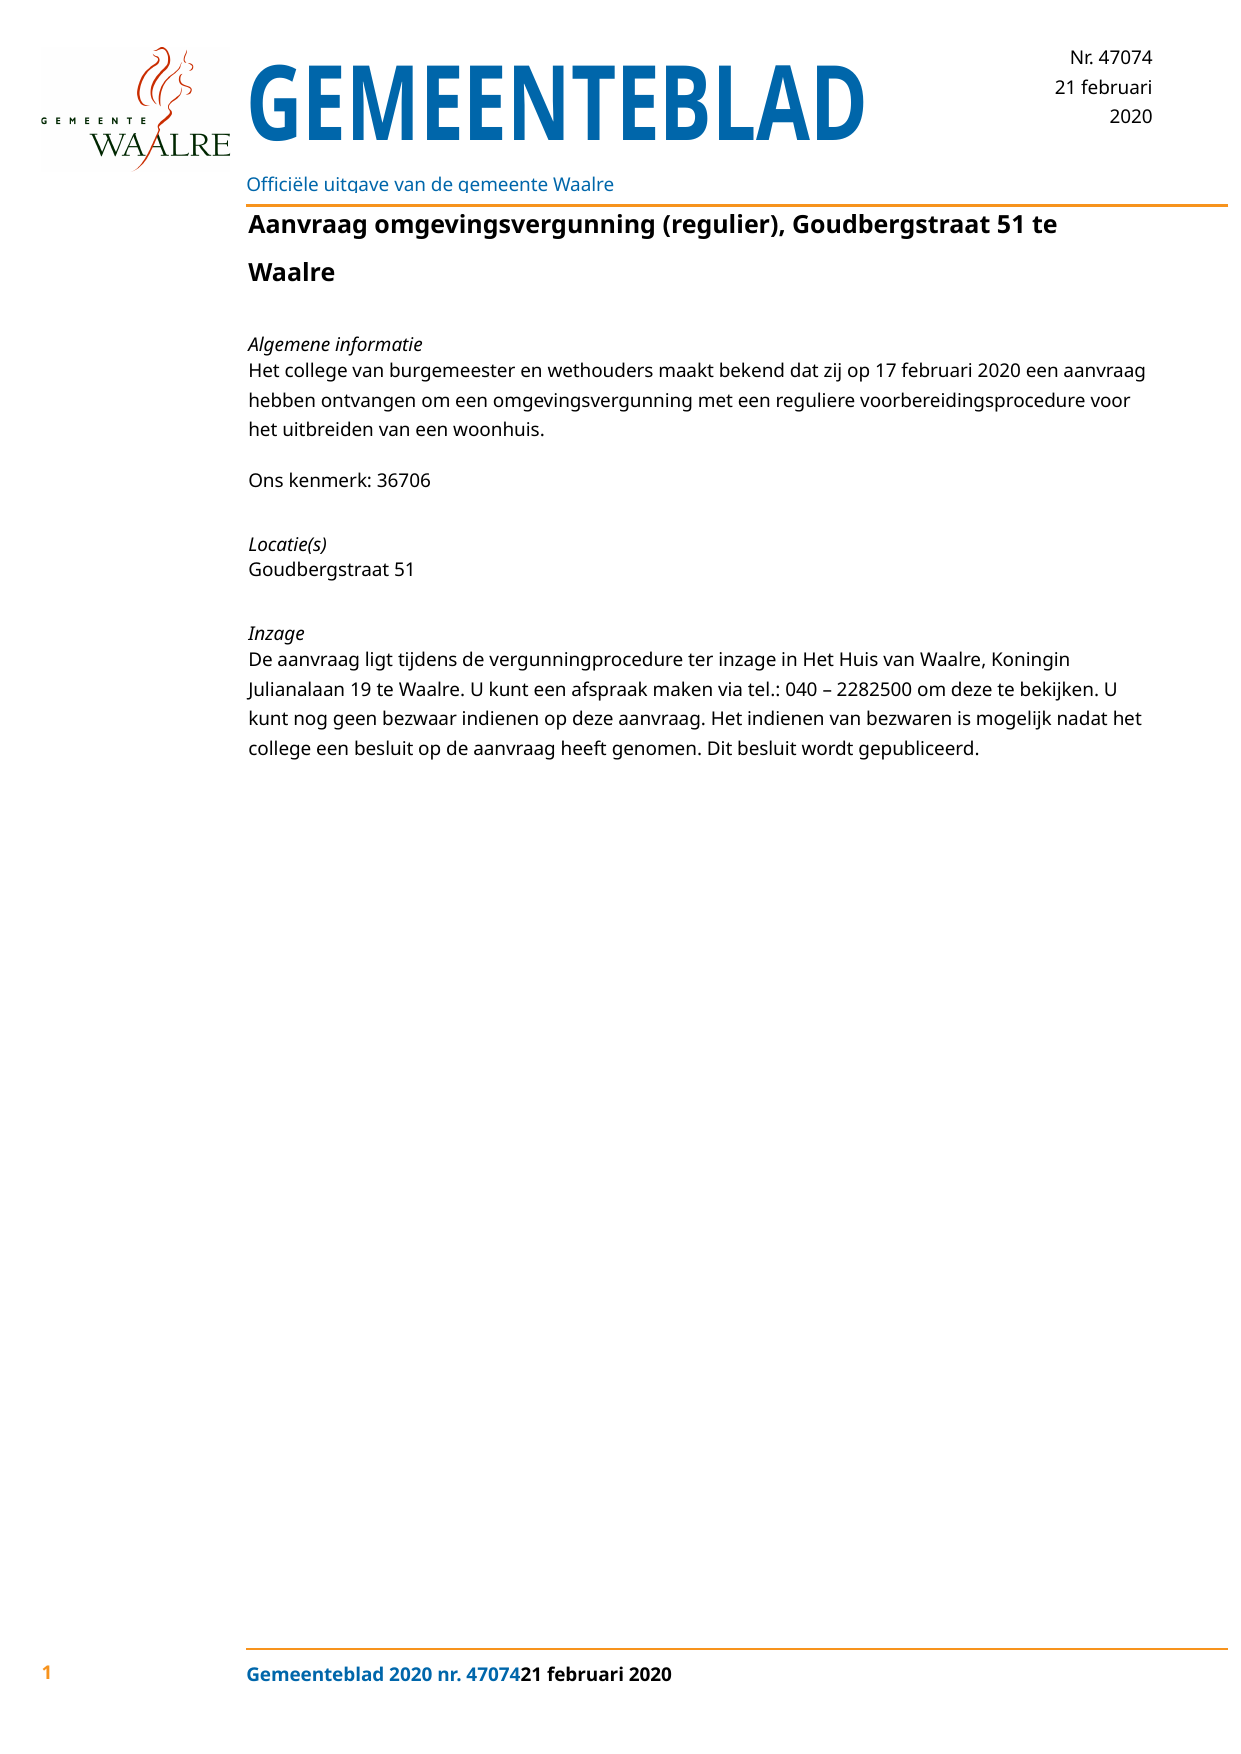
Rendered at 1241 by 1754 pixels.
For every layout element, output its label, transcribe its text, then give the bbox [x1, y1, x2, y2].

text De aanvraag ligt tijdens de vergunningprocedure ter inzage in Het Huis van Waalre, Koningin Julianalaan 19 te Waalre. U kunt een afspraak maken via tel.: 040 – 2282500 om deze te bekijken. U kunt nog geen bezwaar indienen op deze aanvraag. Het indienen van bezwaren is mogelijk nadat het college een besluit op de aanvraag heeft genomen. Dit besluit wordt gepubliceerd. [248, 646, 1152, 761]
text Goudbergstraat 51 [248, 556, 1152, 582]
text Algemene informatie [248, 331, 1152, 357]
text Het college van burgemeester en wethouders maakt bekend dat zij op 17 februari 2020 een aanvraag hebben ontvangen om een omgevingsvergunning met een reguliere voorbereidingsprocedure voor het uitbreiden van een woonhuis. [248, 357, 1152, 442]
picture [41, 47, 231, 172]
text Locatie(s) [248, 531, 1152, 556]
text Ons kenmerk: 36706 [248, 467, 1152, 492]
text Inzage [248, 620, 1152, 646]
text Aanvraag omgevingsvergunning (regulier), Goudbergstraat 51 te Waalre [248, 207, 1152, 288]
